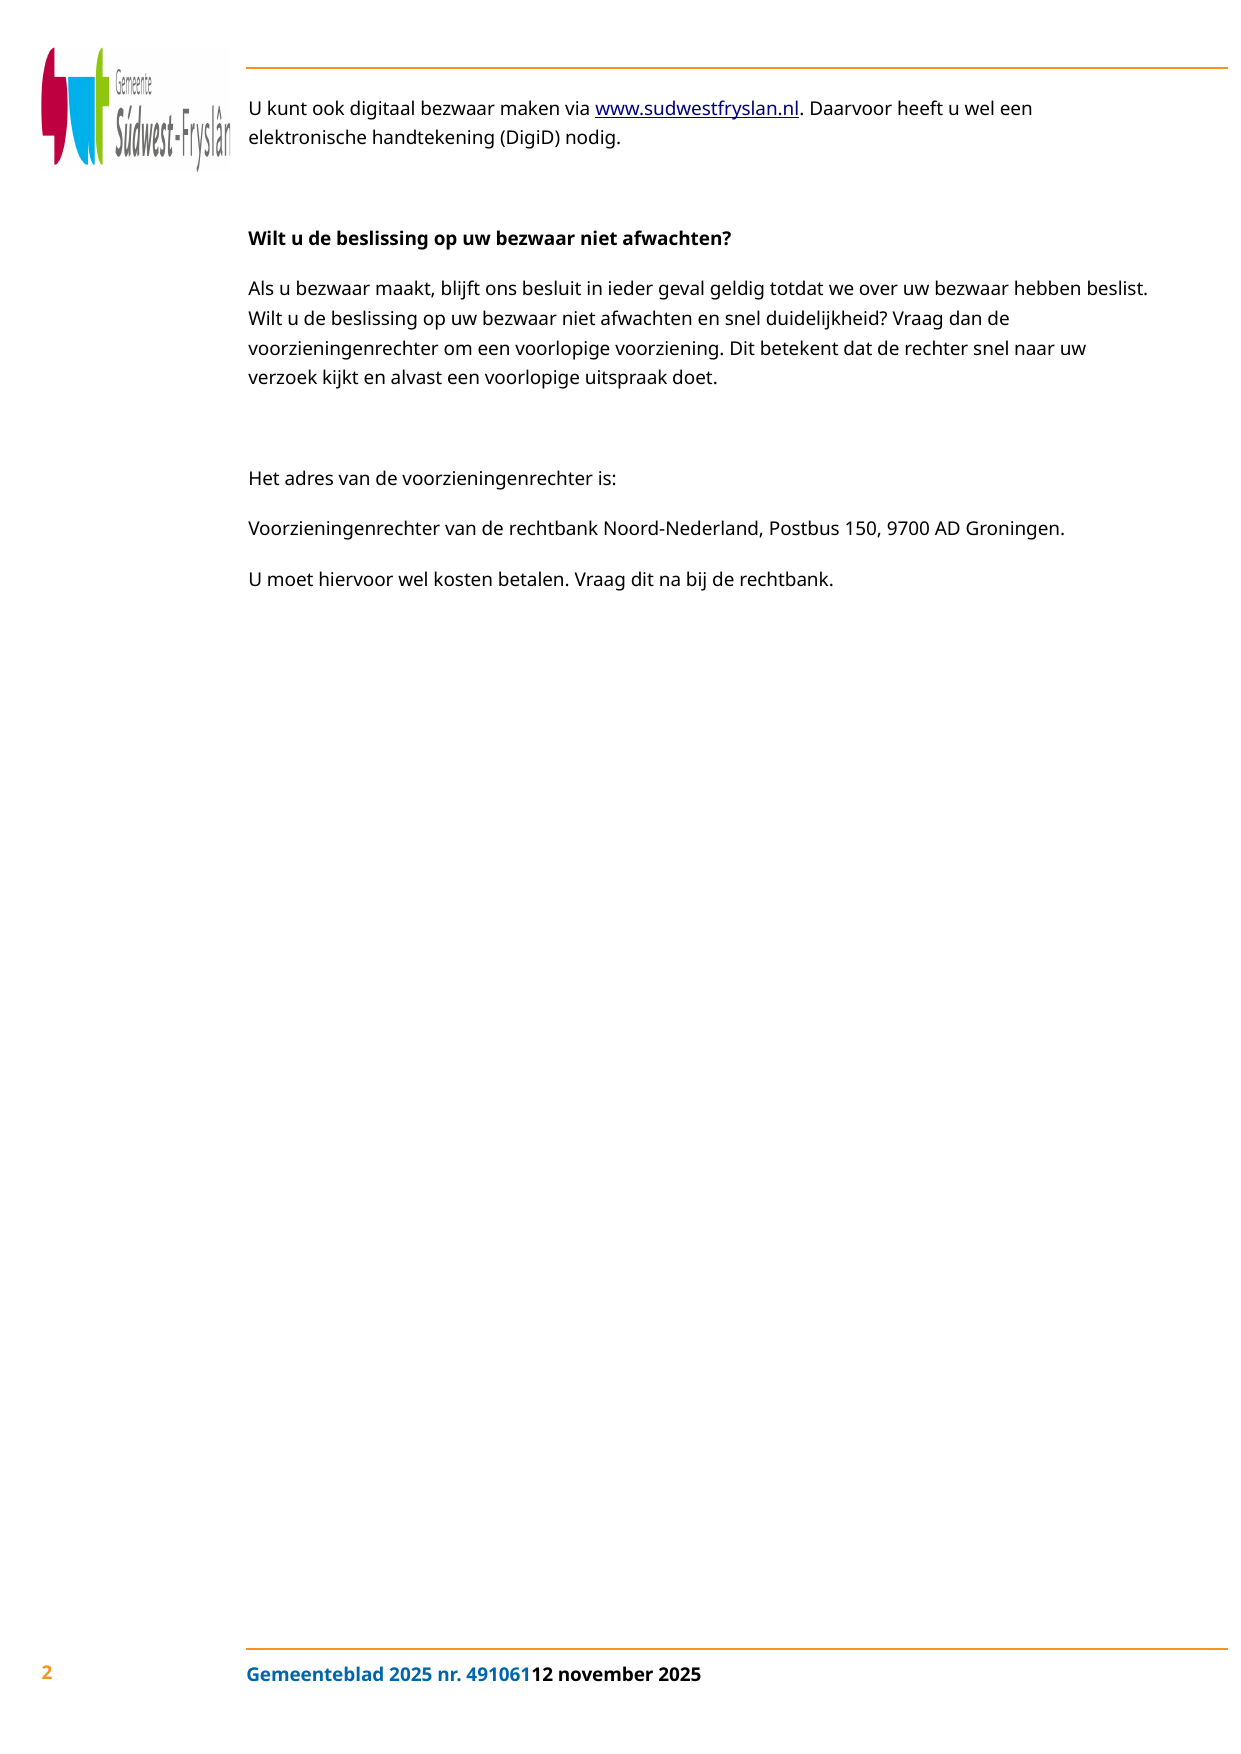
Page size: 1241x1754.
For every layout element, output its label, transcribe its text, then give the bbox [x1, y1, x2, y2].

text U moet hiervoor wel kosten betalen. Vraag dit na bij de rechtbank. [248, 566, 1152, 592]
text Het adres van de voorzieningenrechter is: [248, 465, 1152, 491]
text Wilt u de beslissing op uw bezwaar niet afwachten? [248, 225, 1152, 251]
text Voorzieningenrechter van de rechtbank Noord-Nederland, Postbus 150, 9700 AD Groningen. [248, 516, 1152, 541]
text U kunt ook digitaal bezwaar maken via www.sudwestfryslan.nl. Daarvoor heeft u wel een elektronische handtekening (DigiD) nodig. [248, 95, 1152, 150]
picture [41, 47, 231, 172]
text Als u bezwaar maakt, blijft ons besluit in ieder geval geldig totdat we over uw bezwaar hebben beslist. Wilt u de beslissing op uw bezwaar niet afwachten en snel duidelijkheid? Vraag dan de voorzieningenrechter om een voorlopige voorziening. Dit betekent dat de rechter snel naar uw verzoek kijkt en alvast een voorlopige uitspraak doet. [248, 276, 1152, 390]
